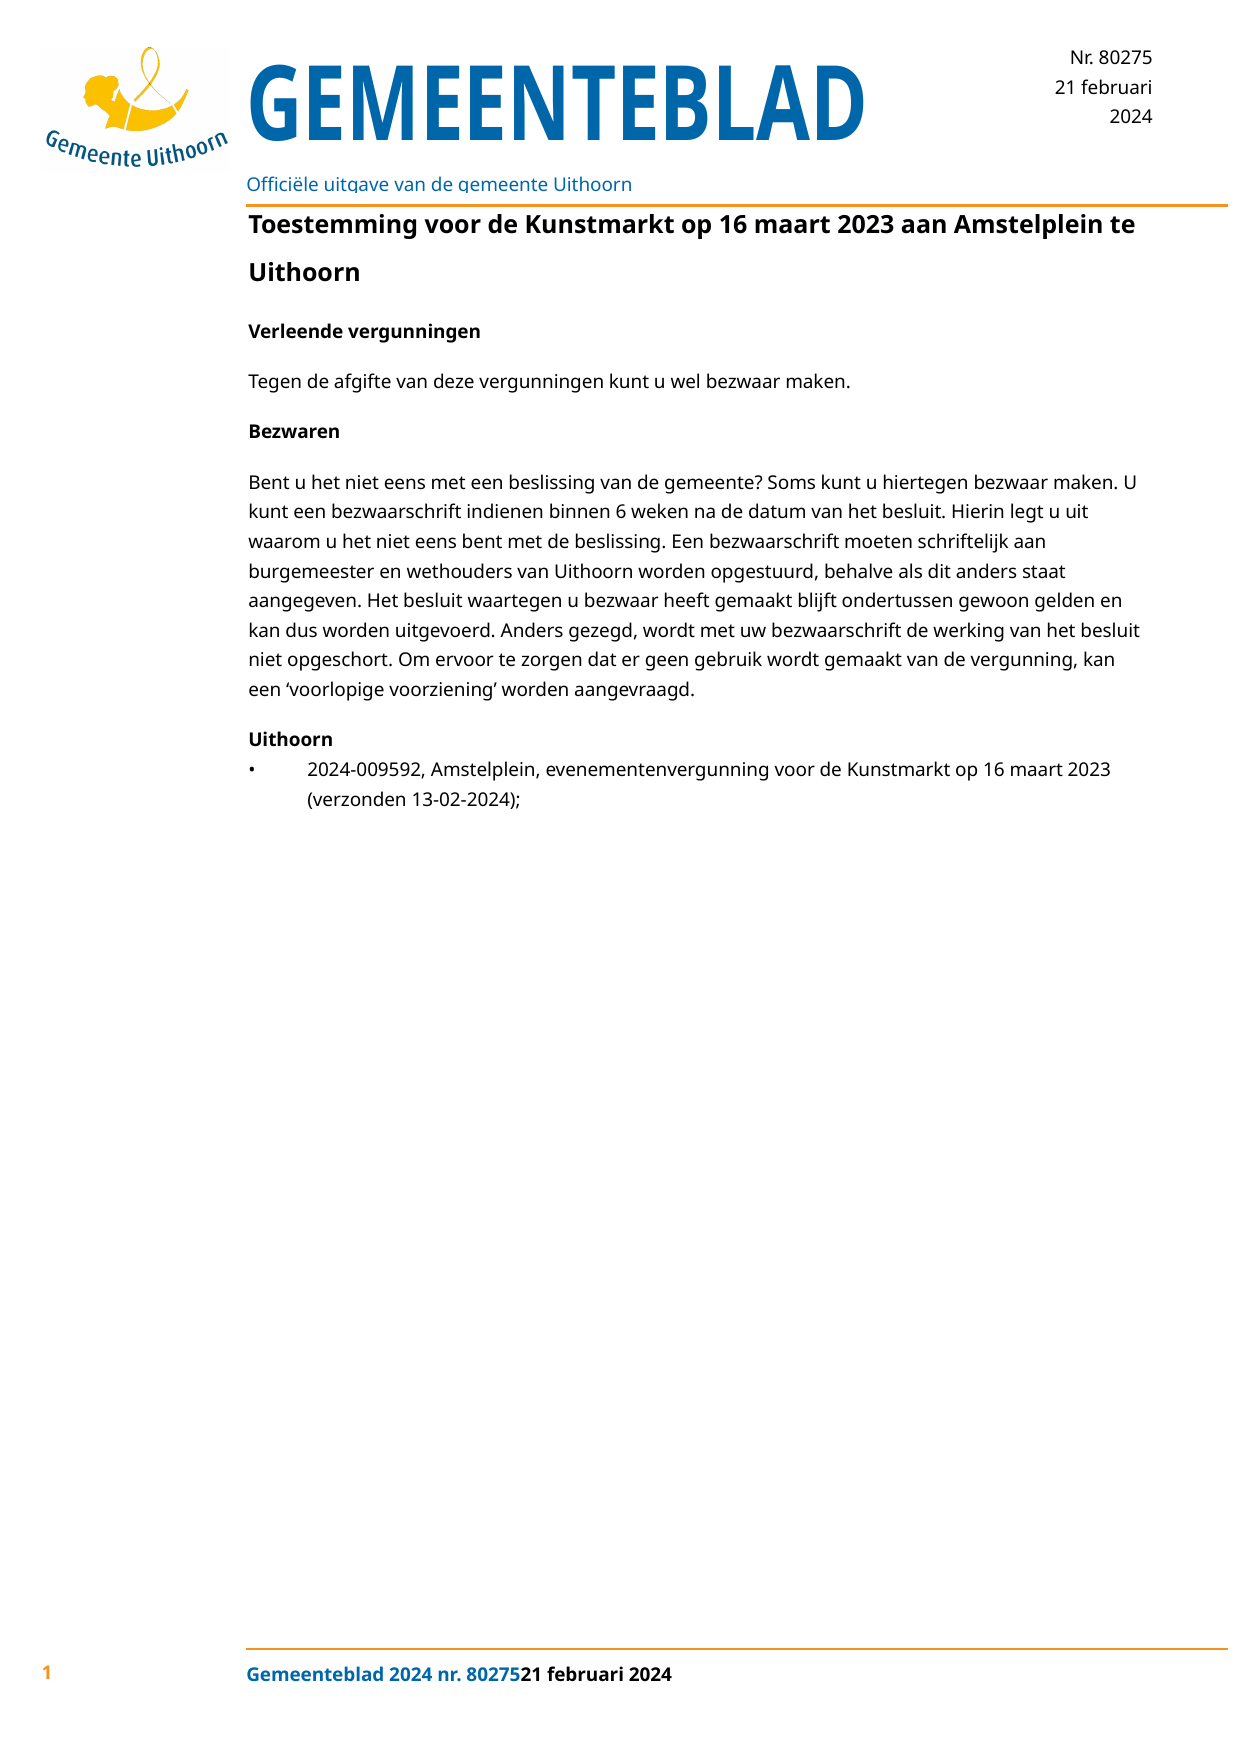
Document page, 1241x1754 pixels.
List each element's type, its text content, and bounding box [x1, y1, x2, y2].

list 2024-009592, Amstelplein, evenementenvergunning voor de Kunstmarkt op 16 maart 2023 (verzonden 13-02-2024); [248, 756, 1152, 812]
text Bent u het niet eens met een beslissing van de gemeente? Soms kunt u hiertegen bezwaar maken. U kunt een bezwaarschrift indienen binnen 6 weken na de datum van het besluit. Hierin legt u uit waarom u het niet eens bent met de beslissing. Een bezwaarschrift moeten schriftelijk aan burgemeester en wethouders van Uithoorn worden opgestuurd, behalve als dit anders staat aangegeven. Het besluit waartegen u bezwaar heeft gemaakt blijft ondertussen gewoon gelden en kan dus worden uitgevoerd. Anders gezegd, wordt met uw bezwaarschrift de werking van het besluit niet opgeschort. Om ervoor te zorgen dat er geen gebruik wordt gemaakt van de vergunning, kan een ‘voorlopige voorziening’ worden aangevraagd. [248, 469, 1152, 702]
text Uithoorn [248, 727, 1152, 752]
text Toestemming voor de Kunstmarkt op 16 maart 2023 aan Amstelplein te Uithoorn [248, 207, 1152, 288]
picture [41, 47, 231, 172]
text Verleende vergunningen [248, 318, 1152, 344]
text Bezwaren [248, 419, 1152, 444]
text Tegen de afgifte van deze vergunningen kunt u wel bezwaar maken. [248, 368, 1152, 394]
